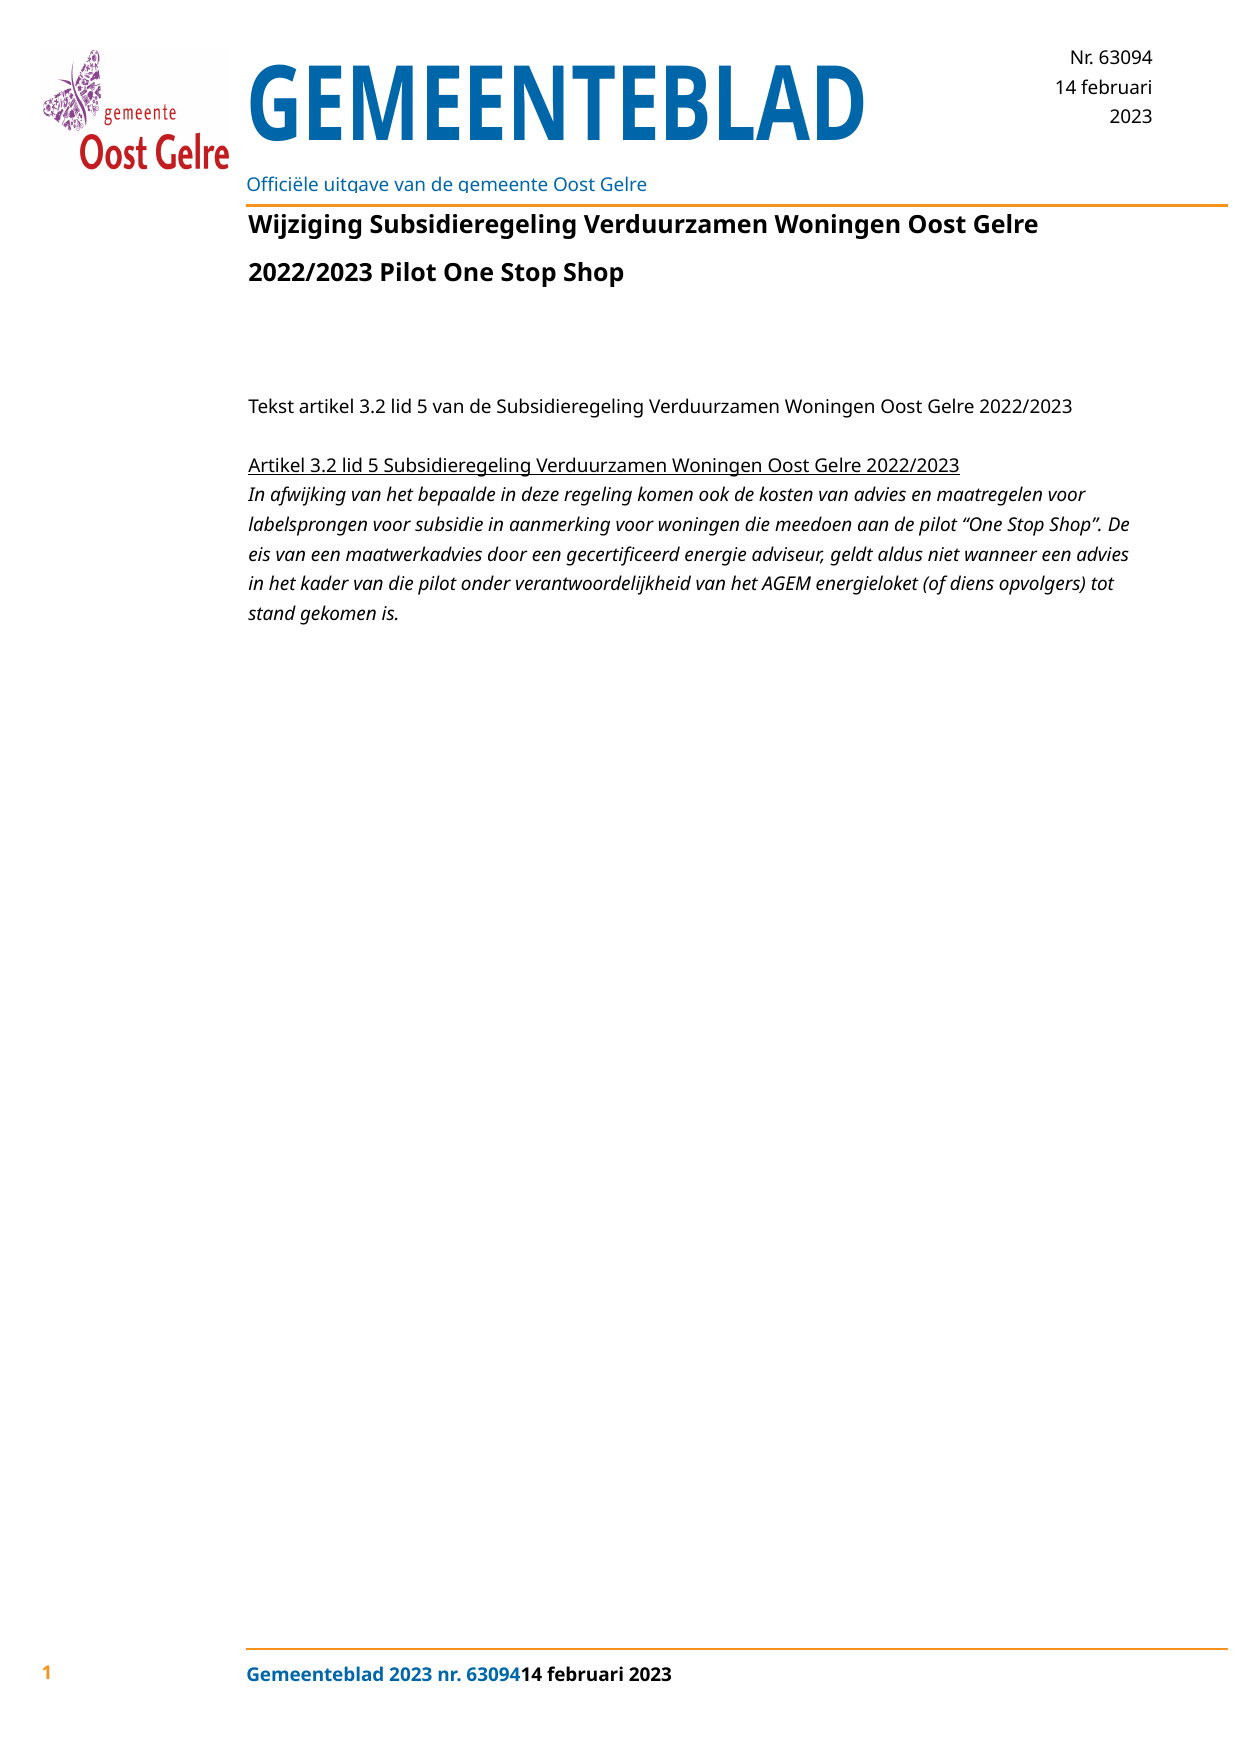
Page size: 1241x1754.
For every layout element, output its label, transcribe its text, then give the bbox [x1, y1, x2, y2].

picture [41, 47, 231, 172]
text Wijziging Subsidieregeling Verduurzamen Woningen Oost Gelre 2022/2023 Pilot One Stop Shop [248, 207, 1152, 288]
text Tekst artikel 3.2 lid 5 van de Subsidieregeling Verduurzamen Woningen Oost Gelre 2022/2023 [248, 393, 1152, 419]
text In afwijking van het bepaalde in deze regeling komen ook de kosten van advies en maatregelen voor labelsprongen voor subsidie in aanmerking voor woningen die meedoen aan de pilot “One Stop Shop”. De eis van een maatwerkadvies door een gecertificeerd energie adviseur, geldt aldus niet wanneer een advies in het kader van die pilot onder verantwoordelijkheid van het AGEM energieloket (of diens opvolgers) tot stand gekomen is. [248, 482, 1152, 626]
text Artikel 3.2 lid 5 Subsidieregeling Verduurzamen Woningen Oost Gelre 2022/2023 [248, 452, 1152, 478]
